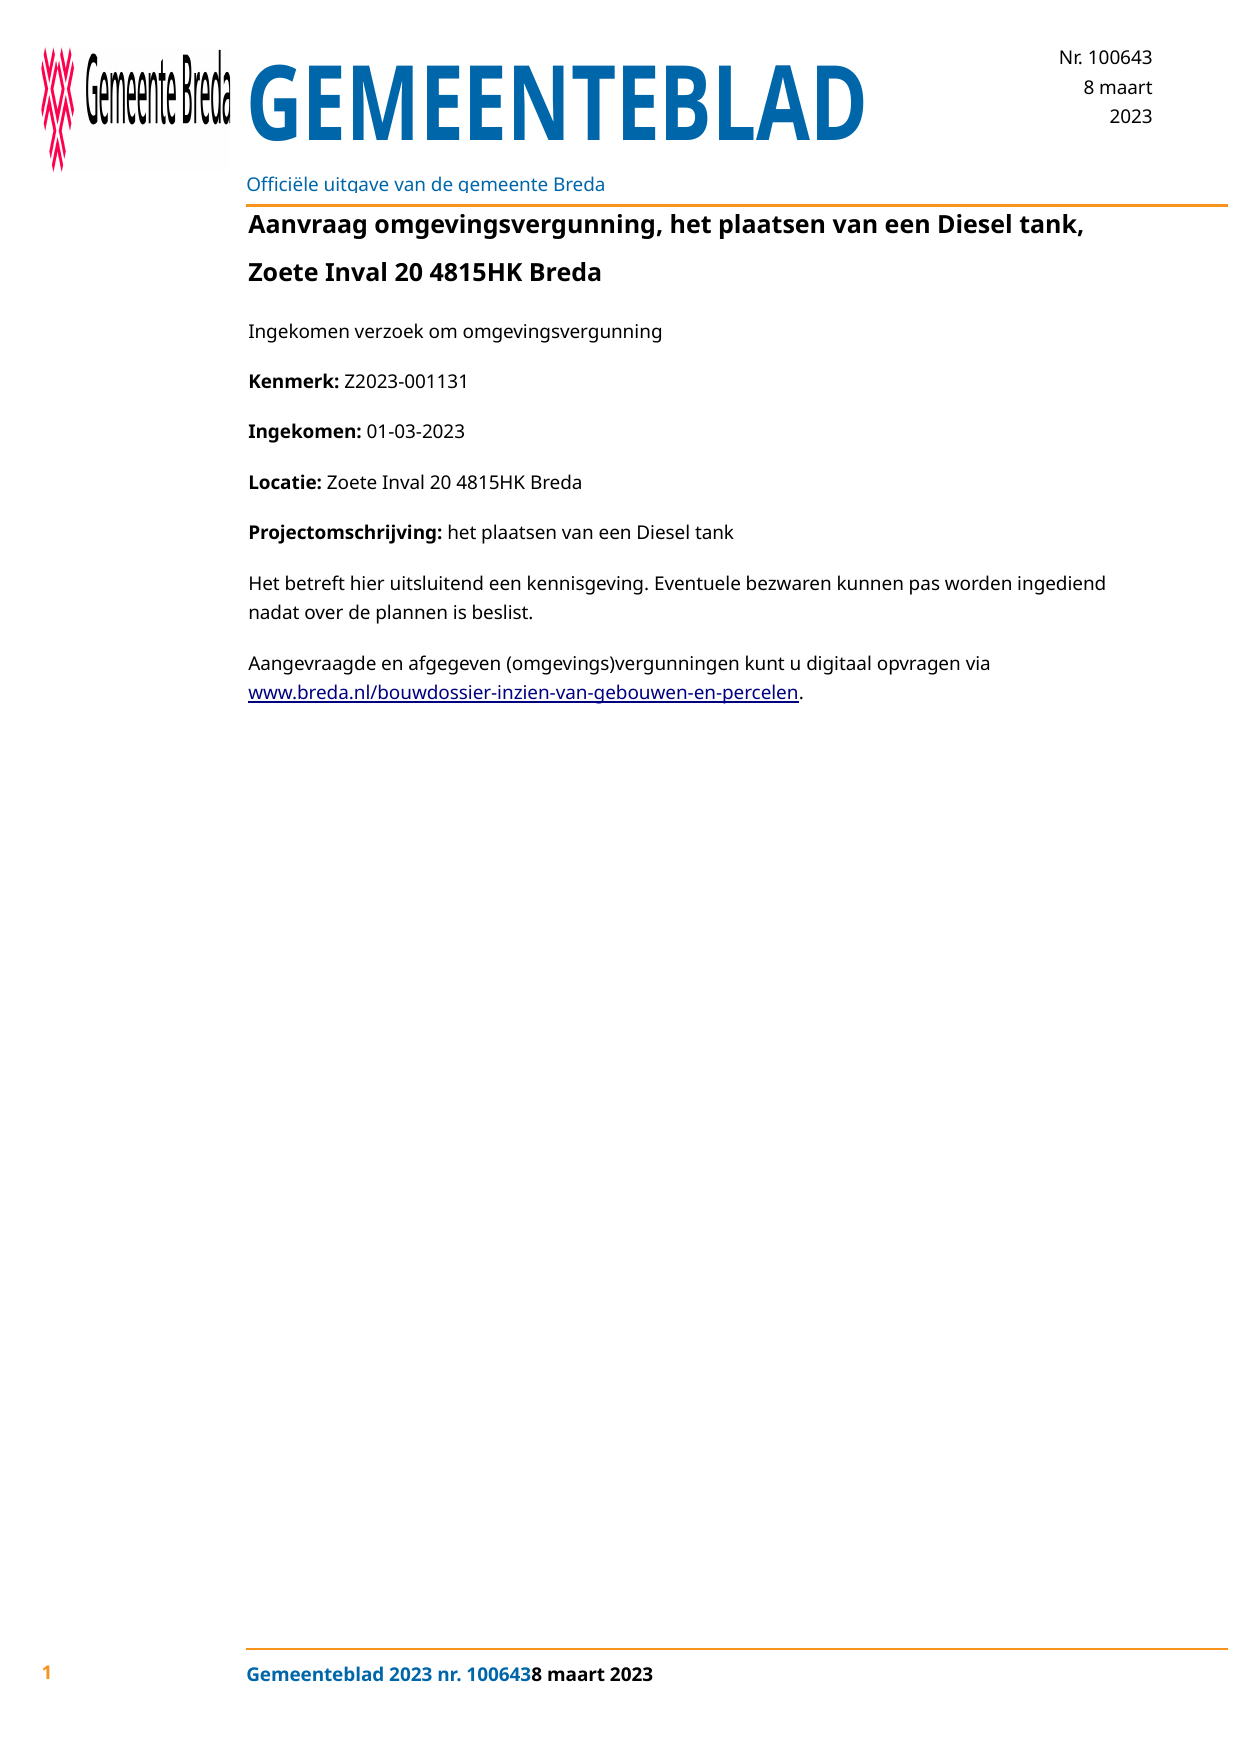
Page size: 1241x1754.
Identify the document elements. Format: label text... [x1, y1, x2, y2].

text Kenmerk: Z2023-001131 [248, 368, 1152, 394]
text Locatie: Zoete Inval 20 4815HK Breda [248, 469, 1152, 495]
text Aangevraagde en afgegeven (omgevings)vergunningen kunt u digitaal opvragen via www.breda.nl/bouwdossier-inzien-van-gebouwen-en-percelen. [248, 650, 1152, 705]
text Aanvraag omgevingsvergunning, het plaatsen van een Diesel tank, Zoete Inval 20 4815HK Breda [248, 207, 1152, 288]
text Ingekomen verzoek om omgevingsvergunning [248, 318, 1152, 344]
text Het betreft hier uitsluitend een kennisgeving. Eventuele bezwaren kunnen pas worden ingediend nadat over de plannen is beslist. [248, 570, 1152, 625]
text Ingekomen: 01-03-2023 [248, 419, 1152, 444]
text Projectomschrijving: het plaatsen van een Diesel tank [248, 519, 1152, 545]
picture [41, 47, 231, 172]
